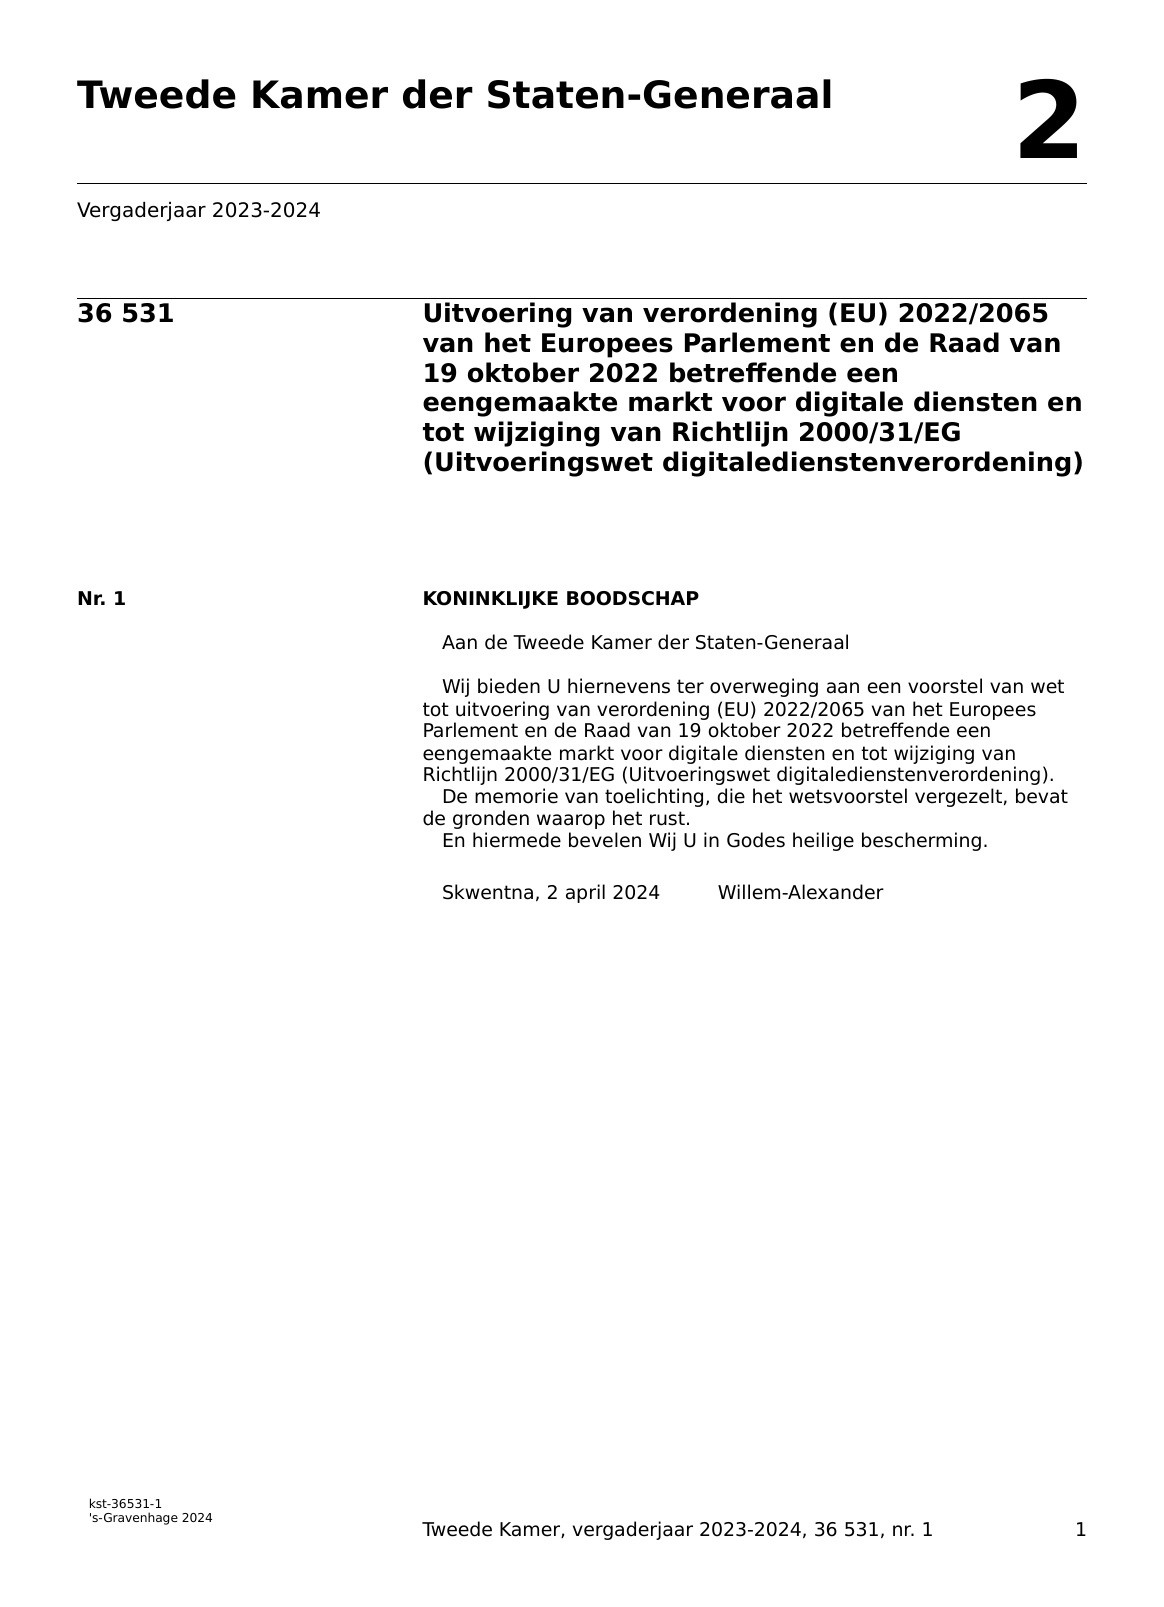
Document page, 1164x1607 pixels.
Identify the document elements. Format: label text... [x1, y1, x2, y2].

text kst-36531-1 [88, 1497, 323, 1511]
subtitle 36 531 Uitvoering van verordening (EU) 2022/2065 van het Europees Parlement en de Raad van 19 oktober 2022 betreffende een eengemaakte markt voor digitale diensten en tot wijziging van Richtlijn 2000/31/EG (Uitvoeringswet digitaledienstenverordening) [77, 299, 1087, 477]
table_cell Vergaderjaar 2023-2024 [77, 184, 1087, 298]
table_header 2 [886, 59, 1087, 183]
text De memorie van toelichting, die het wetsvoorstel vergezelt, bevat de gronden waarop het rust. [422, 786, 1087, 830]
text 's-Gravenhage 2024 [88, 1511, 323, 1525]
text Aan de Tweede Kamer der Staten-Generaal [422, 632, 1087, 654]
text Wij bieden U hiernevens ter overweging aan een voorstel van wet tot uitvoering van verordening (EU) 2022/2065 van het Europees Parlement en de Raad van 19 oktober 2022 betreffende een eengemaakte markt voor digitale diensten en tot wijziging van Richtlijn 2000/31/EG (Uitvoeringswet digitaledienstenverordening). [422, 676, 1087, 786]
text En hiermede bevelen Wij U in Godes heilige bescherming. [422, 830, 1087, 852]
table_header Tweede Kamer der Staten-Generaal [77, 59, 886, 183]
subtitle Nr. 1 KONINKLIJKE BOODSCHAP [77, 588, 1087, 610]
text Skwentna, 2 april 2024 Willem-Alexander [422, 882, 1087, 904]
